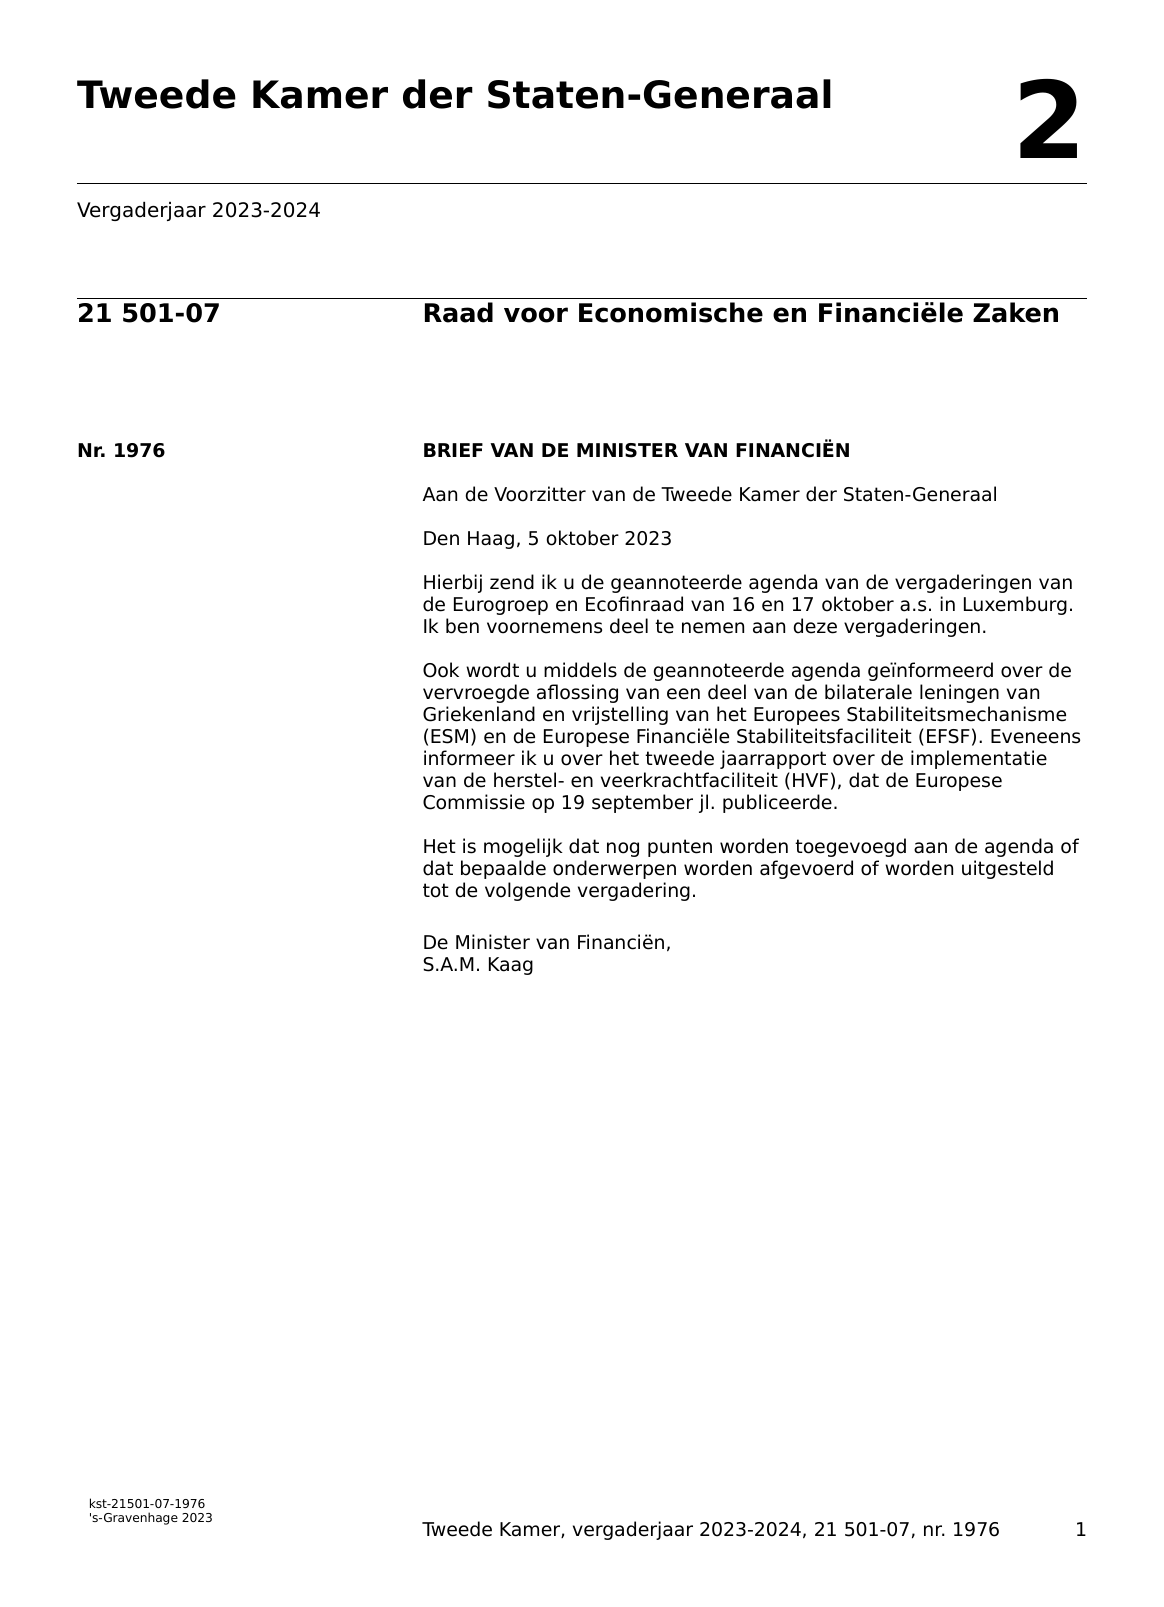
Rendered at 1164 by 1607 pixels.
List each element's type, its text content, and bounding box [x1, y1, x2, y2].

text kst-21501-07-1976 [88, 1497, 323, 1511]
text Den Haag, 5 oktober 2023 [422, 528, 1087, 550]
table_header Tweede Kamer der Staten-Generaal [77, 59, 886, 183]
text Ook wordt u middels de geannoteerde agenda geïnformeerd over de vervroegde aflossing van een deel van de bilaterale leningen van Griekenland en vrijstelling van het Europees Stabiliteitsmechanisme (ESM) en de Europese Financiële Stabiliteitsfaciliteit (EFSF). Eveneens informeer ik u over het tweede jaarrapport over de implementatie van de herstel- en veerkrachtfaciliteit (HVF), dat de Europese Commissie op 19 september jl. publiceerde. [422, 660, 1087, 814]
table_cell Vergaderjaar 2023-2024 [77, 184, 1087, 298]
table_header 2 [886, 59, 1087, 183]
text Hierbij zend ik u de geannoteerde agenda van de vergaderingen van de Eurogroep en Ecofinraad van 16 en 17 oktober a.s. in Luxemburg. Ik ben voornemens deel te nemen aan deze vergaderingen. [422, 572, 1087, 638]
text Aan de Voorzitter van de Tweede Kamer der Staten-Generaal [422, 484, 1087, 506]
subtitle Nr. 1976 BRIEF VAN DE MINISTER VAN FINANCIËN [77, 440, 1087, 462]
text Het is mogelijk dat nog punten worden toegevoegd aan de agenda of dat bepaalde onderwerpen worden afgevoerd of worden uitgesteld tot de volgende vergadering. [422, 836, 1087, 902]
subtitle 21 501-07 Raad voor Economische en Financiële Zaken [77, 299, 1087, 329]
text De Minister van Financiën, S.A.M. Kaag [422, 932, 1087, 976]
text 's-Gravenhage 2023 [88, 1511, 323, 1525]
